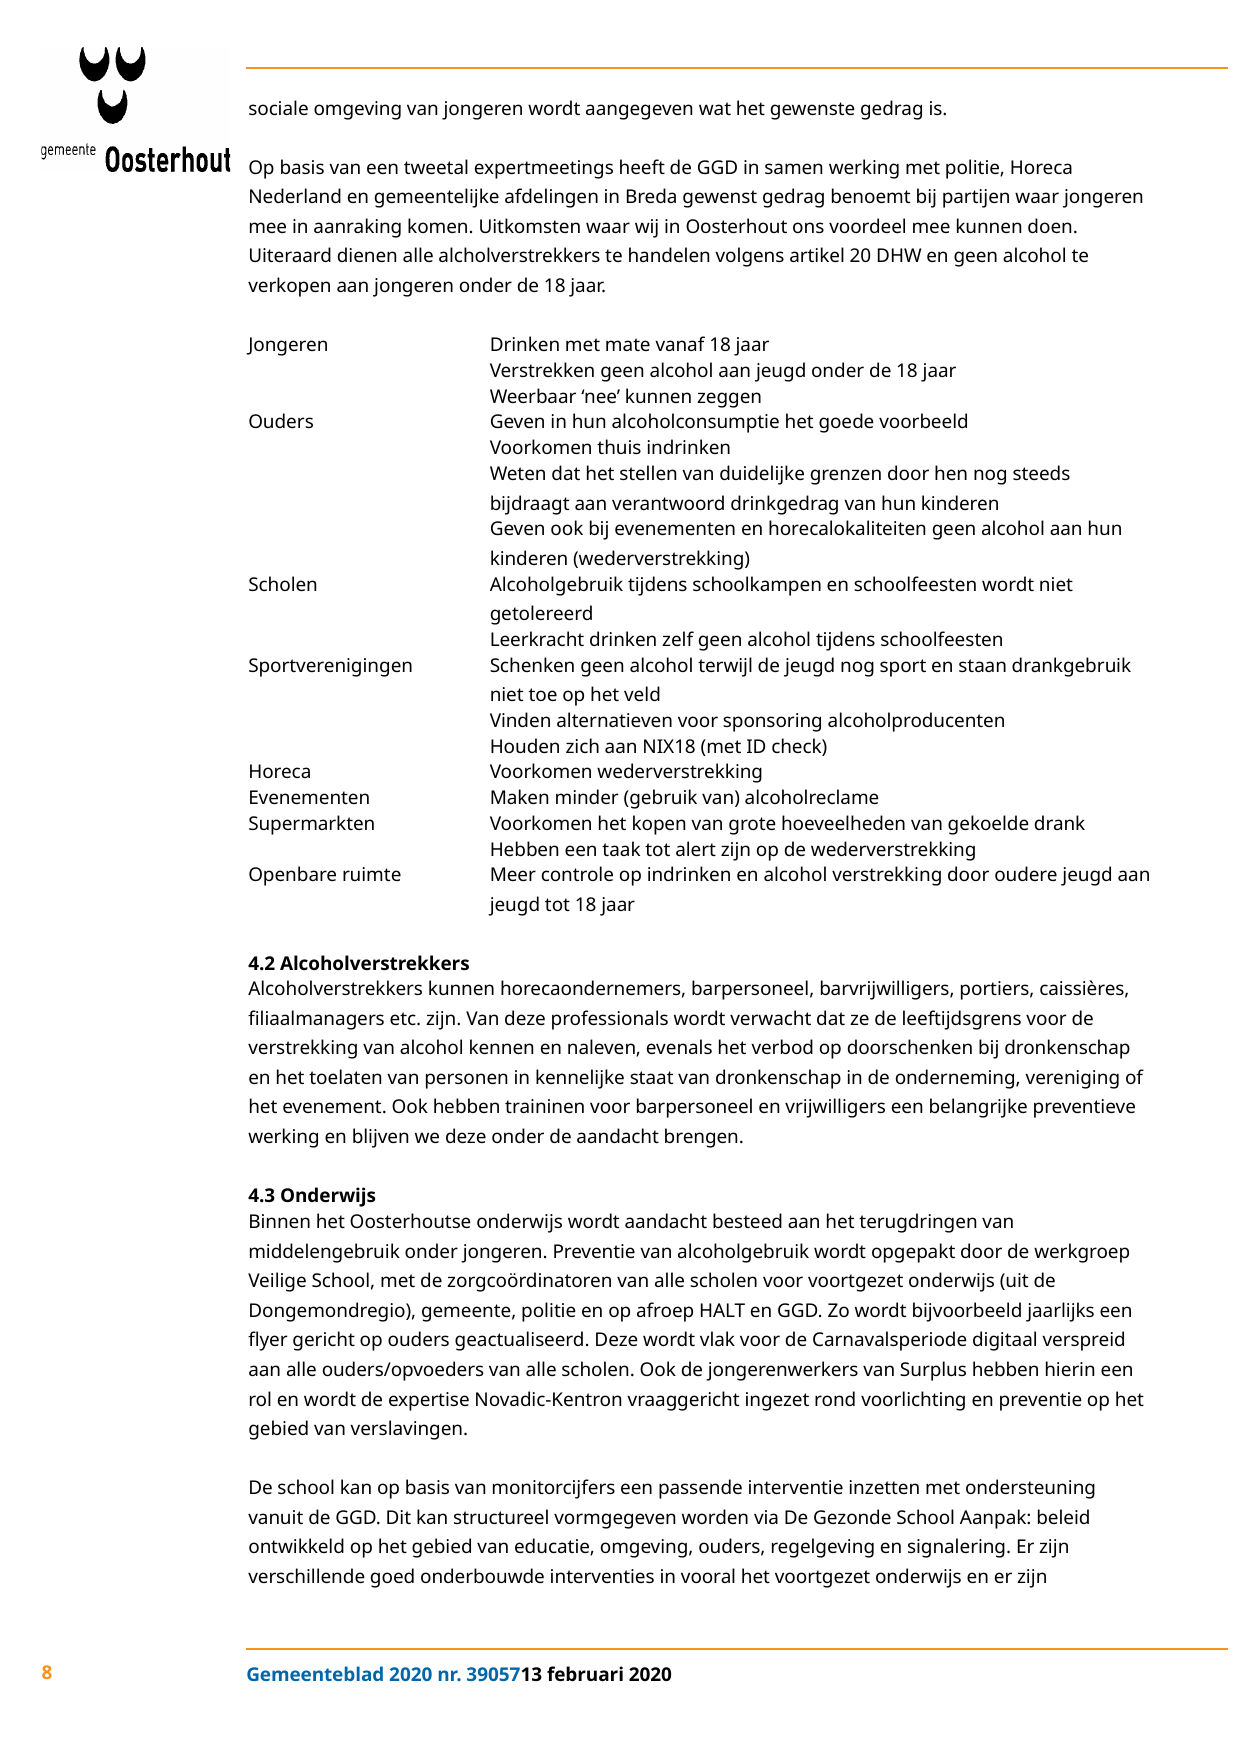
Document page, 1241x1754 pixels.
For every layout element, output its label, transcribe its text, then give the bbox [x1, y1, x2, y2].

table_header Jongeren [248, 332, 489, 357]
table_cell Ouders [248, 409, 489, 434]
table_cell Evenementen [248, 784, 489, 810]
table_cell Supermarkten [248, 810, 489, 836]
table_cell Meer controle op indrinken en alcohol verstrekking door oudere jeugd aan jeugd tot 18 jaar [490, 862, 1152, 917]
text 4.2 Alcoholverstrekkers [248, 950, 1152, 975]
table_cell [248, 357, 489, 383]
table_cell Alcoholgebruik tijdens schoolkampen en schoolfeesten wordt niet getolereerd [490, 571, 1152, 626]
table_cell Voorkomen wederverstrekking [490, 759, 1152, 784]
table_cell Horeca [248, 759, 489, 784]
table_cell Schenken geen alcohol terwijl de jeugd nog sport en staan drankgebruik niet toe op het veld [490, 652, 1152, 707]
table_cell [248, 733, 489, 759]
text De school kan op basis van monitorcijfers een passende interventie inzetten met ondersteuning vanuit de GGD. Dit kan structureel vormgegeven worden via De Gezonde School Aanpak: beleid ontwikkeld op het gebied van educatie, omgeving, ouders, regelgeving en signalering. Er zijn verschillende goed onderbouwde interventies in vooral het voortgezet onderwijs en er zijn [248, 1474, 1152, 1589]
table_cell Vinden alternatieven voor sponsoring alcoholproducenten [490, 707, 1152, 733]
table_cell Weerbaar ‘nee’ kunnen zeggen [490, 383, 1152, 409]
table_cell Scholen [248, 571, 489, 626]
picture [41, 47, 231, 172]
table_cell Houden zich aan NIX18 (met ID check) [490, 733, 1152, 759]
table_cell Verstrekken geen alcohol aan jeugd onder de 18 jaar [490, 357, 1152, 383]
table_cell Maken minder (gebruik van) alcoholreclame [490, 784, 1152, 810]
text Alcoholverstrekkers kunnen horecaondernemers, barpersoneel, barvrijwilligers, portiers, caissières, filiaalmanagers etc. zijn. Van deze professionals wordt verwacht dat ze de leeftijdsgrens voor de verstrekking van alcohol kennen en naleven, evenals het verbod op doorschenken bij dronkenschap en het toelaten van personen in kennelijke staat van dronkenschap in de onderneming, vereniging of het evenement. Ook hebben traininen voor barpersoneel en vrijwilligers een belangrijke preventieve werking en blijven we deze onder de aandacht brengen. [248, 975, 1152, 1149]
table_cell Hebben een taak tot alert zijn op de wederverstrekking [490, 836, 1152, 862]
table_cell Leerkracht drinken zelf geen alcohol tijdens schoolfeesten [490, 626, 1152, 652]
text sociale omgeving van jongeren wordt aangegeven wat het gewenste gedrag is. [248, 95, 1152, 121]
table_cell [248, 383, 489, 409]
table_cell [248, 836, 489, 862]
table_cell Voorkomen het kopen van grote hoeveelheden van gekoelde drank [490, 810, 1152, 836]
table_cell [248, 626, 489, 652]
table_cell Geven in hun alcoholconsumptie het goede voorbeeld [490, 409, 1152, 434]
table_cell Geven ook bij evenementen en horecalokaliteiten geen alcohol aan hun kinderen (wederverstrekking) [490, 516, 1152, 571]
text 4.3 Onderwijs [248, 1182, 1152, 1208]
text Op basis van een tweetal expertmeetings heeft de GGD in samen werking met politie, Horeca Nederland en gemeentelijke afdelingen in Breda gewenst gedrag benoemt bij partijen waar jongeren mee in aanraking komen. Uitkomsten waar wij in Oosterhout ons voordeel mee kunnen doen. Uiteraard dienen alle alcholverstrekkers te handelen volgens artikel 20 DHW en geen alcohol te verkopen aan jongeren onder de 18 jaar. [248, 154, 1152, 298]
table_cell Voorkomen thuis indrinken [490, 435, 1152, 460]
table_cell [248, 707, 489, 733]
table_cell Sportverenigingen [248, 652, 489, 707]
table_header Drinken met mate vanaf 18 jaar [490, 332, 1152, 357]
table_cell [248, 460, 489, 516]
table_cell Openbare ruimte [248, 862, 489, 917]
table_cell [248, 435, 489, 460]
table_cell Weten dat het stellen van duidelijke grenzen door hen nog steeds bijdraagt aan verantwoord drinkgedrag van hun kinderen [490, 460, 1152, 516]
text Binnen het Oosterhoutse onderwijs wordt aandacht besteed aan het terugdringen van middelengebruik onder jongeren. Preventie van alcoholgebruik wordt opgepakt door de werkgroep Veilige School, met de zorgcoördinatoren van alle scholen voor voortgezet onderwijs (uit de Dongemondregio), gemeente, politie en op afroep HALT en GGD. Zo wordt bijvoorbeeld jaarlijks een flyer gericht op ouders geactualiseerd. Deze wordt vlak voor de Carnavalsperiode digitaal verspreid aan alle ouders/opvoeders van alle scholen. Ook de jongerenwerkers van Surplus hebben hierin een rol en wordt de expertise Novadic-Kentron vraaggericht ingezet rond voorlichting en preventie op het gebied van verslavingen. [248, 1208, 1152, 1441]
table_cell [248, 516, 489, 571]
